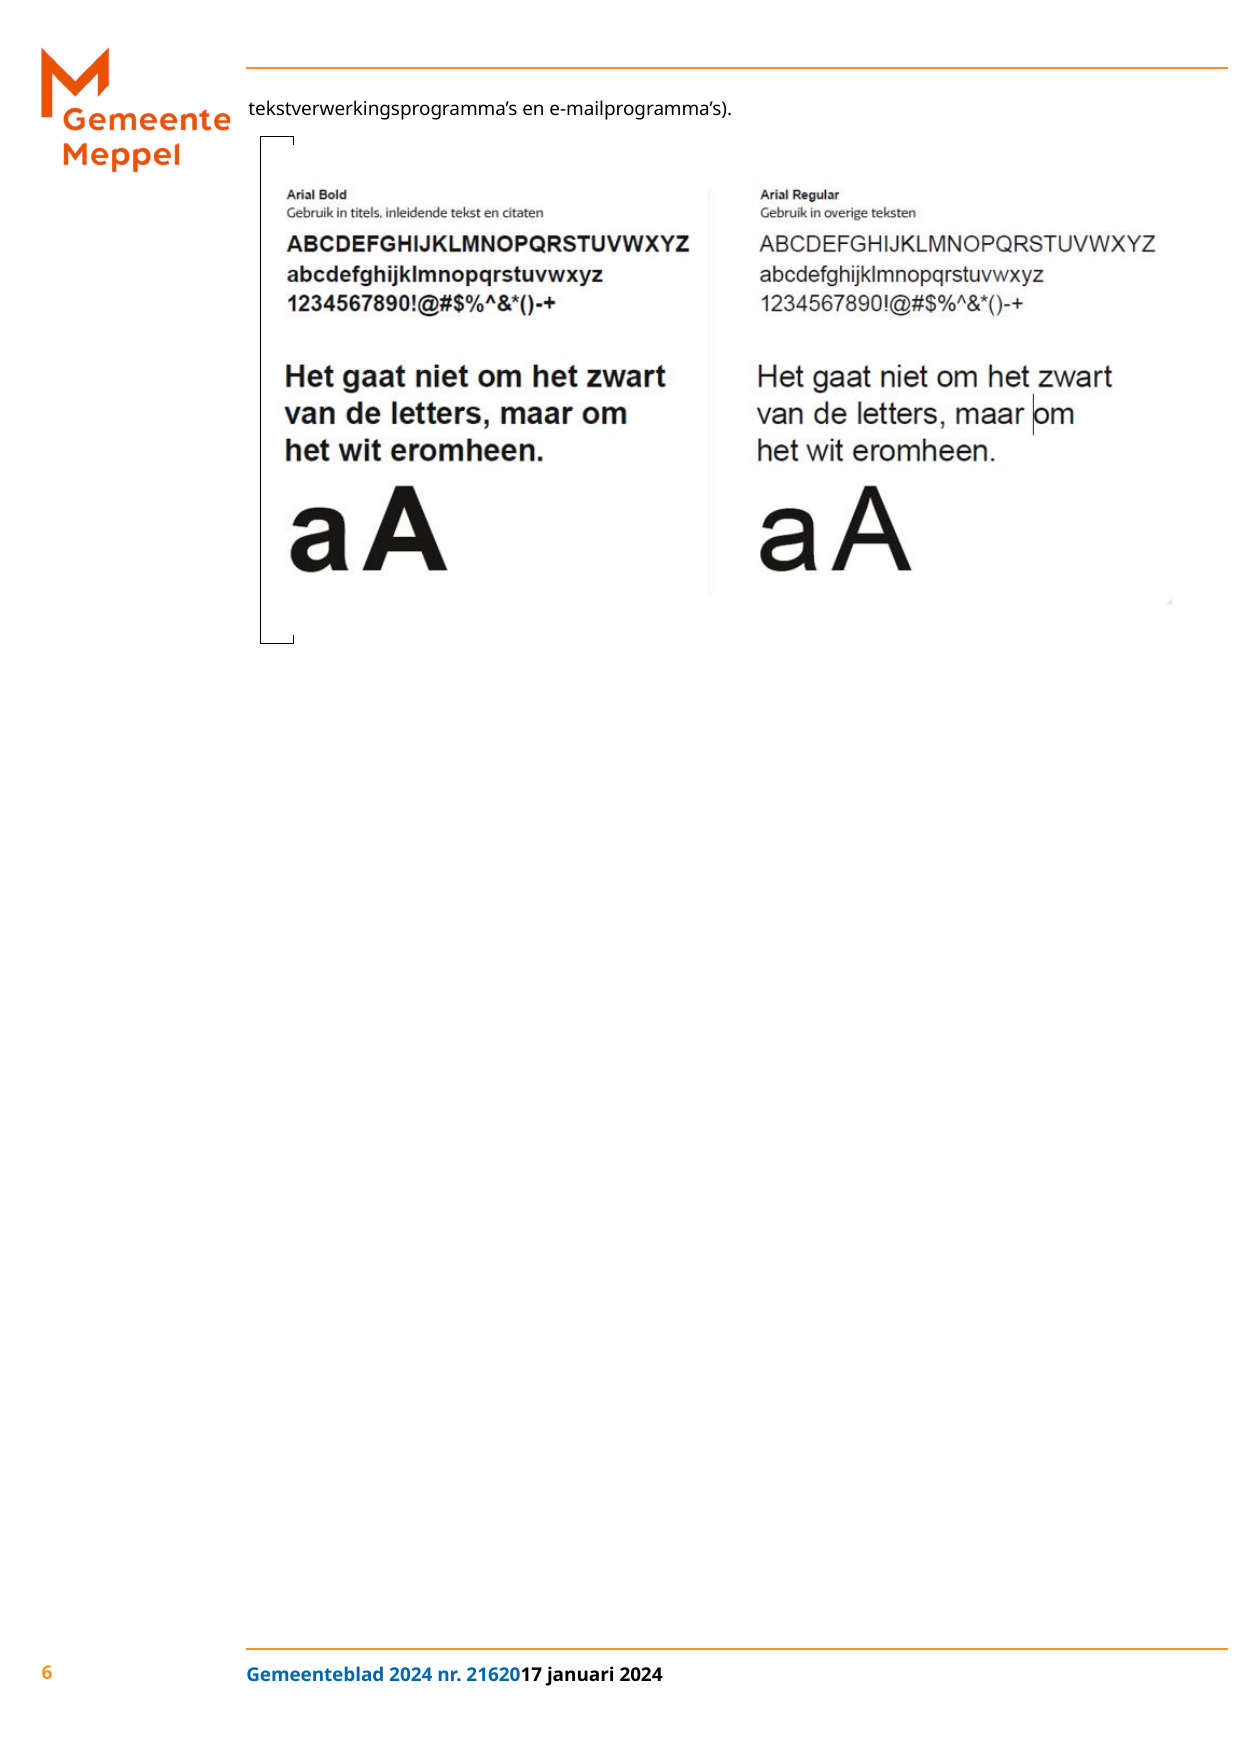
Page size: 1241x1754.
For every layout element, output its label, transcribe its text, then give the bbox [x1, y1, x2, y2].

text tekstverwerkingsprogramma’s en e-mailprogramma’s). [248, 95, 1152, 121]
picture [268, 145, 1173, 635]
picture [41, 47, 231, 172]
